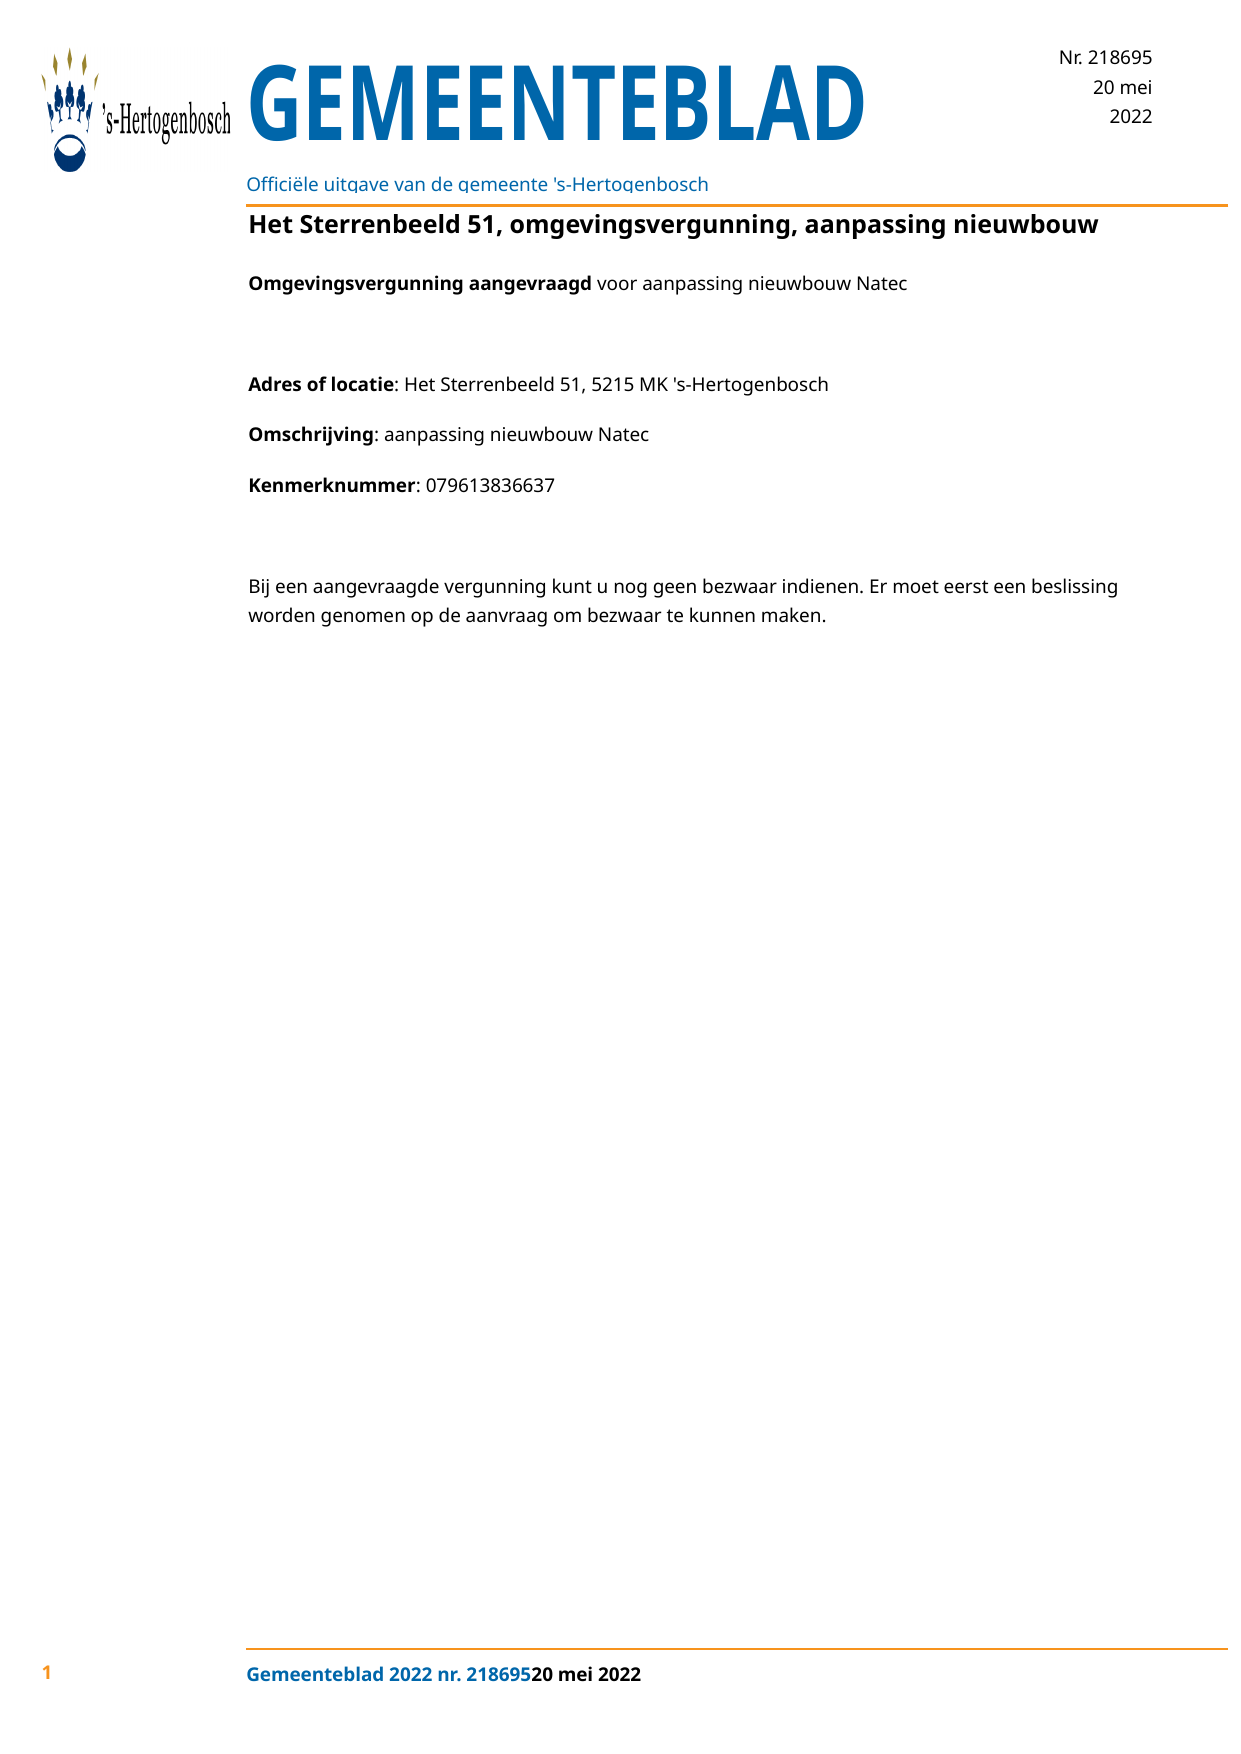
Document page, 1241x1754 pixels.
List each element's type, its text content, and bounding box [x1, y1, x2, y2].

text Kenmerknummer: 079613836637 [248, 472, 1152, 498]
text Omschrijving: aanpassing nieuwbouw Natec [248, 422, 1152, 447]
picture [41, 47, 231, 172]
text Bij een aangevraagde vergunning kunt u nog geen bezwaar indienen. Er moet eerst een beslissing worden genomen op de aanvraag om bezwaar te kunnen maken. [248, 573, 1152, 628]
text Adres of locatie: Het Sterrenbeeld 51, 5215 MK 's-Hertogenbosch [248, 371, 1152, 397]
text Omgevingsvergunning aangevraagd voor aanpassing nieuwbouw Natec [248, 270, 1152, 296]
text Het Sterrenbeeld 51, omgevingsvergunning, aanpassing nieuwbouw [248, 207, 1152, 241]
